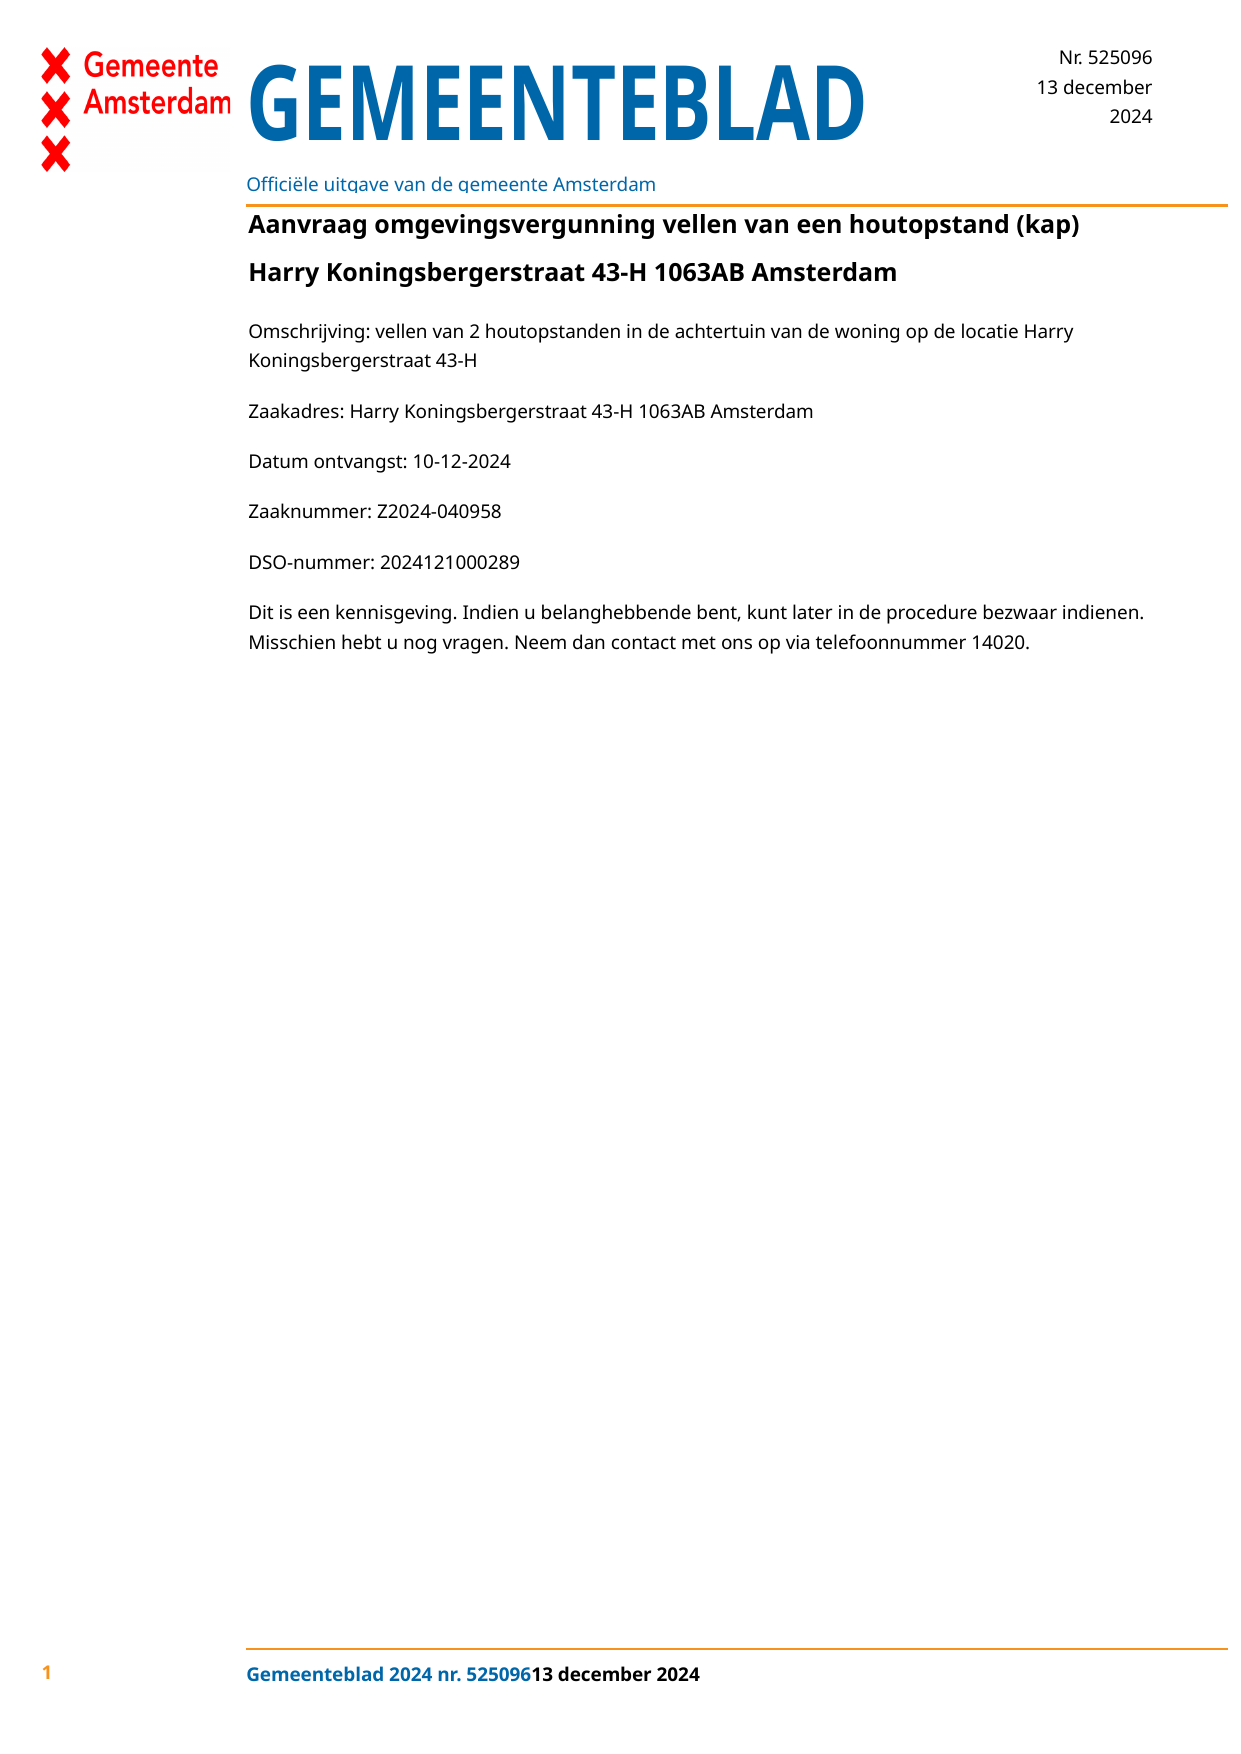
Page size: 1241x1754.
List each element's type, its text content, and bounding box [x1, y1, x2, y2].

text Aanvraag omgevingsvergunning vellen van een houtopstand (kap) Harry Koningsbergerstraat 43-H 1063AB Amsterdam [248, 207, 1152, 288]
text DSO-nummer: 2024121000289 [248, 549, 1152, 575]
text Dit is een kennisgeving. Indien u belanghebbende bent, kunt later in de procedure bezwaar indienen. Misschien hebt u nog vragen. Neem dan contact met ons op via telefoonnummer 14020. [248, 599, 1152, 655]
text Datum ontvangst: 10-12-2024 [248, 448, 1152, 474]
picture [41, 47, 231, 172]
text Zaaknummer: Z2024-040958 [248, 499, 1152, 524]
text Omschrijving: vellen van 2 houtopstanden in de achtertuin van de woning op de locatie Harry Koningsbergerstraat 43-H [248, 318, 1152, 373]
text Zaakadres: Harry Koningsbergerstraat 43-H 1063AB Amsterdam [248, 398, 1152, 424]
